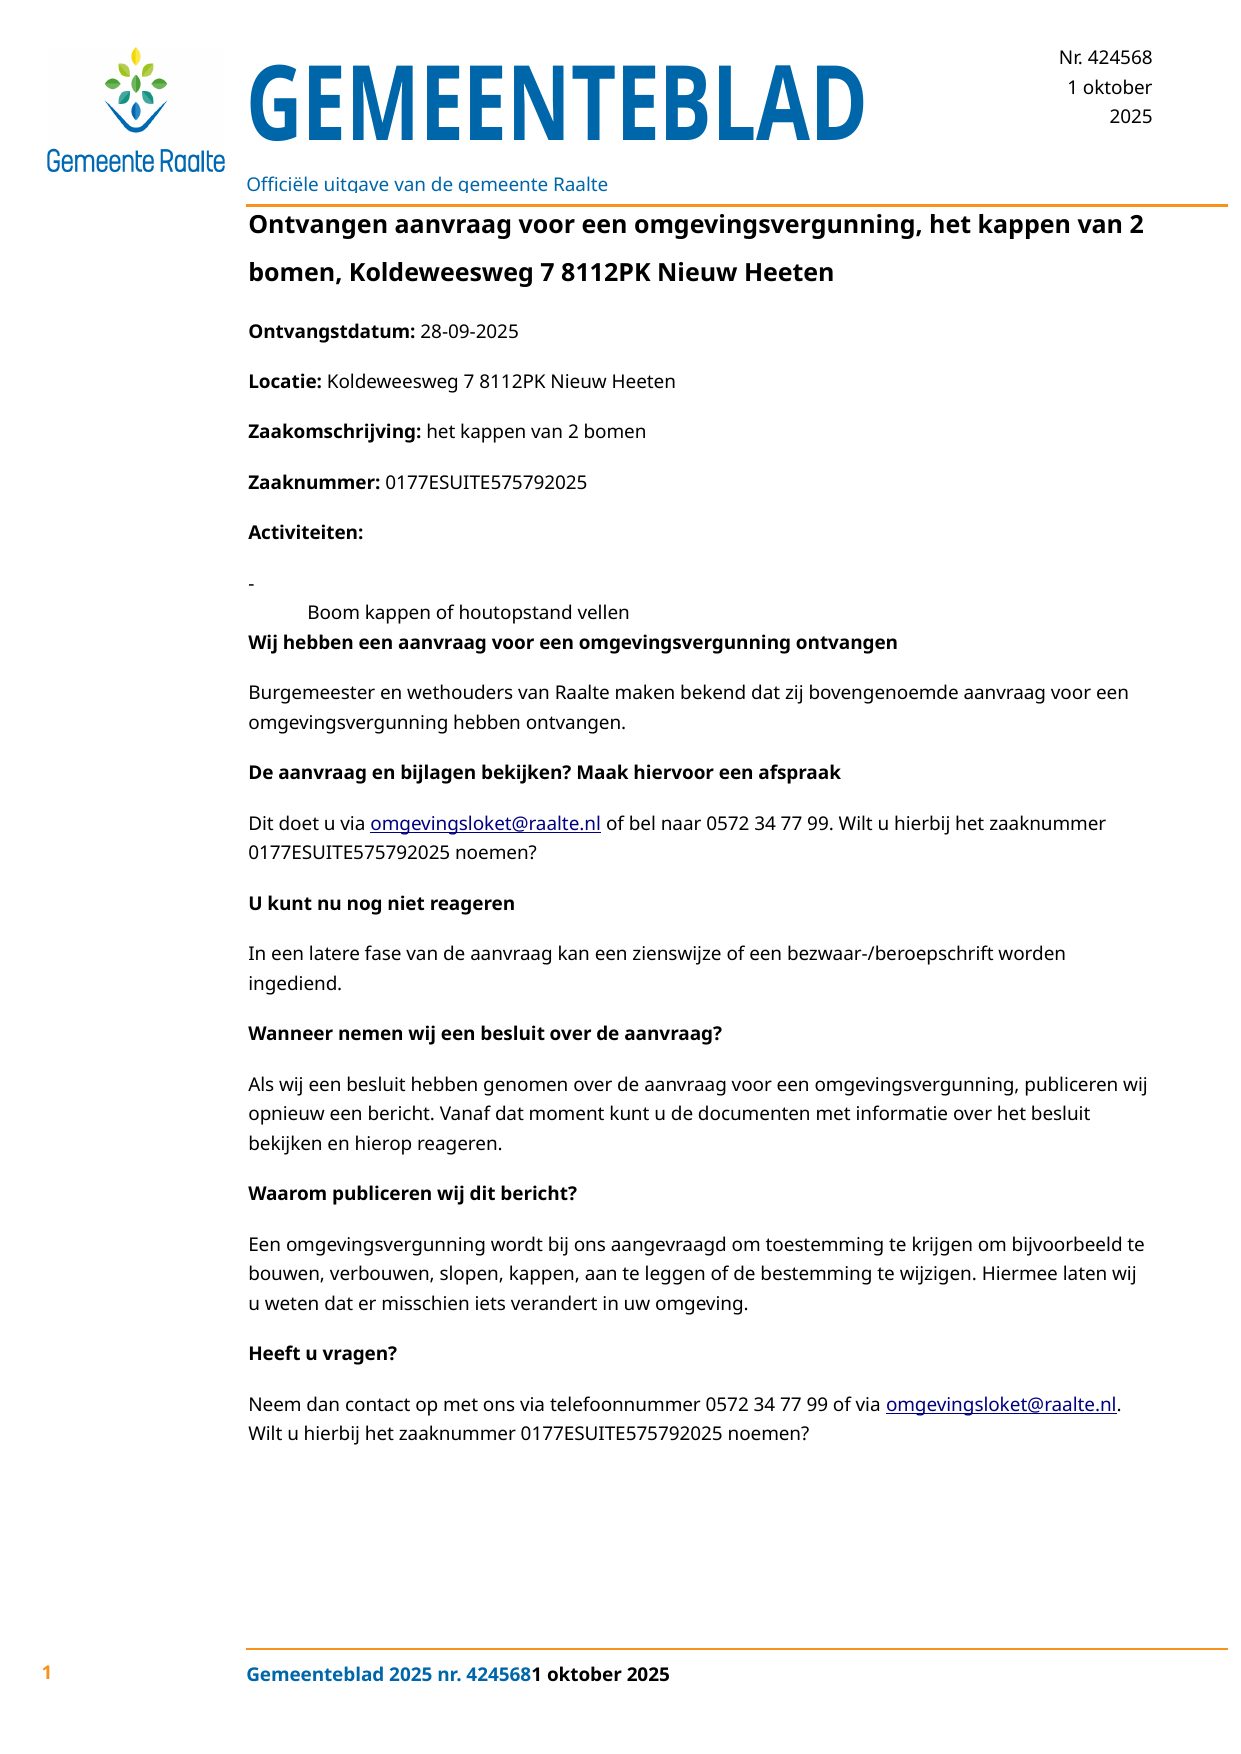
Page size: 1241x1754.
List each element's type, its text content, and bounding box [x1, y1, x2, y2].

text U kunt nu nog niet reageren [248, 890, 1152, 916]
text Activiteiten: [248, 519, 1152, 545]
text Heeft u vragen? [248, 1340, 1152, 1366]
text Dit doet u via omgevingsloket@raalte.nl of bel naar 0572 34 77 99. Wilt u hierbij het zaaknummer 0177ESUITE575792025 noemen? [248, 810, 1152, 865]
text Als wij een besluit hebben genomen over de aanvraag voor een omgevingsvergunning, publiceren wij opnieuw een bericht. Vanaf dat moment kunt u de documenten met informatie over het besluit bekijken en hierop reageren. [248, 1071, 1152, 1156]
text Neem dan contact op met ons via telefoonnummer 0572 34 77 99 of via omgevingsloket@raalte.nl. Wilt u hierbij het zaaknummer 0177ESUITE575792025 noemen? [248, 1391, 1152, 1446]
text Wanneer nemen wij een besluit over de aanvraag? [248, 1020, 1152, 1046]
text Zaakomschrijving: het kappen van 2 bomen [248, 419, 1152, 444]
text Wij hebben een aanvraag voor een omgevingsvergunning ontvangen [248, 629, 1152, 655]
text Burgemeester en wethouders van Raalte maken bekend dat zij bovengenoemde aanvraag voor een omgevingsvergunning hebben ontvangen. [248, 679, 1152, 735]
text Locatie: Koldeweesweg 7 8112PK Nieuw Heeten [248, 368, 1152, 394]
picture [41, 47, 231, 172]
text Een omgevingsvergunning wordt bij ons aangevraagd om toestemming te krijgen om bijvoorbeeld te bouwen, verbouwen, slopen, kappen, aan te leggen of de bestemming te wijzigen. Hiermee laten wij u weten dat er misschien iets verandert in uw omgeving. [248, 1231, 1152, 1316]
list Boom kappen of houtopstand vellen [248, 599, 1152, 625]
text Zaaknummer: 0177ESUITE575792025 [248, 469, 1152, 495]
text Waarom publiceren wij dit bericht? [248, 1180, 1152, 1206]
text Ontvangen aanvraag voor een omgevingsvergunning, het kappen van 2 bomen, Koldeweesweg 7 8112PK Nieuw Heeten [248, 207, 1152, 288]
text In een latere fase van de aanvraag kan een zienswijze of een bezwaar-/beroepschrift worden ingediend. [248, 940, 1152, 996]
text De aanvraag en bijlagen bekijken? Maak hiervoor een afspraak [248, 759, 1152, 785]
text Ontvangstdatum: 28-09-2025 [248, 318, 1152, 344]
